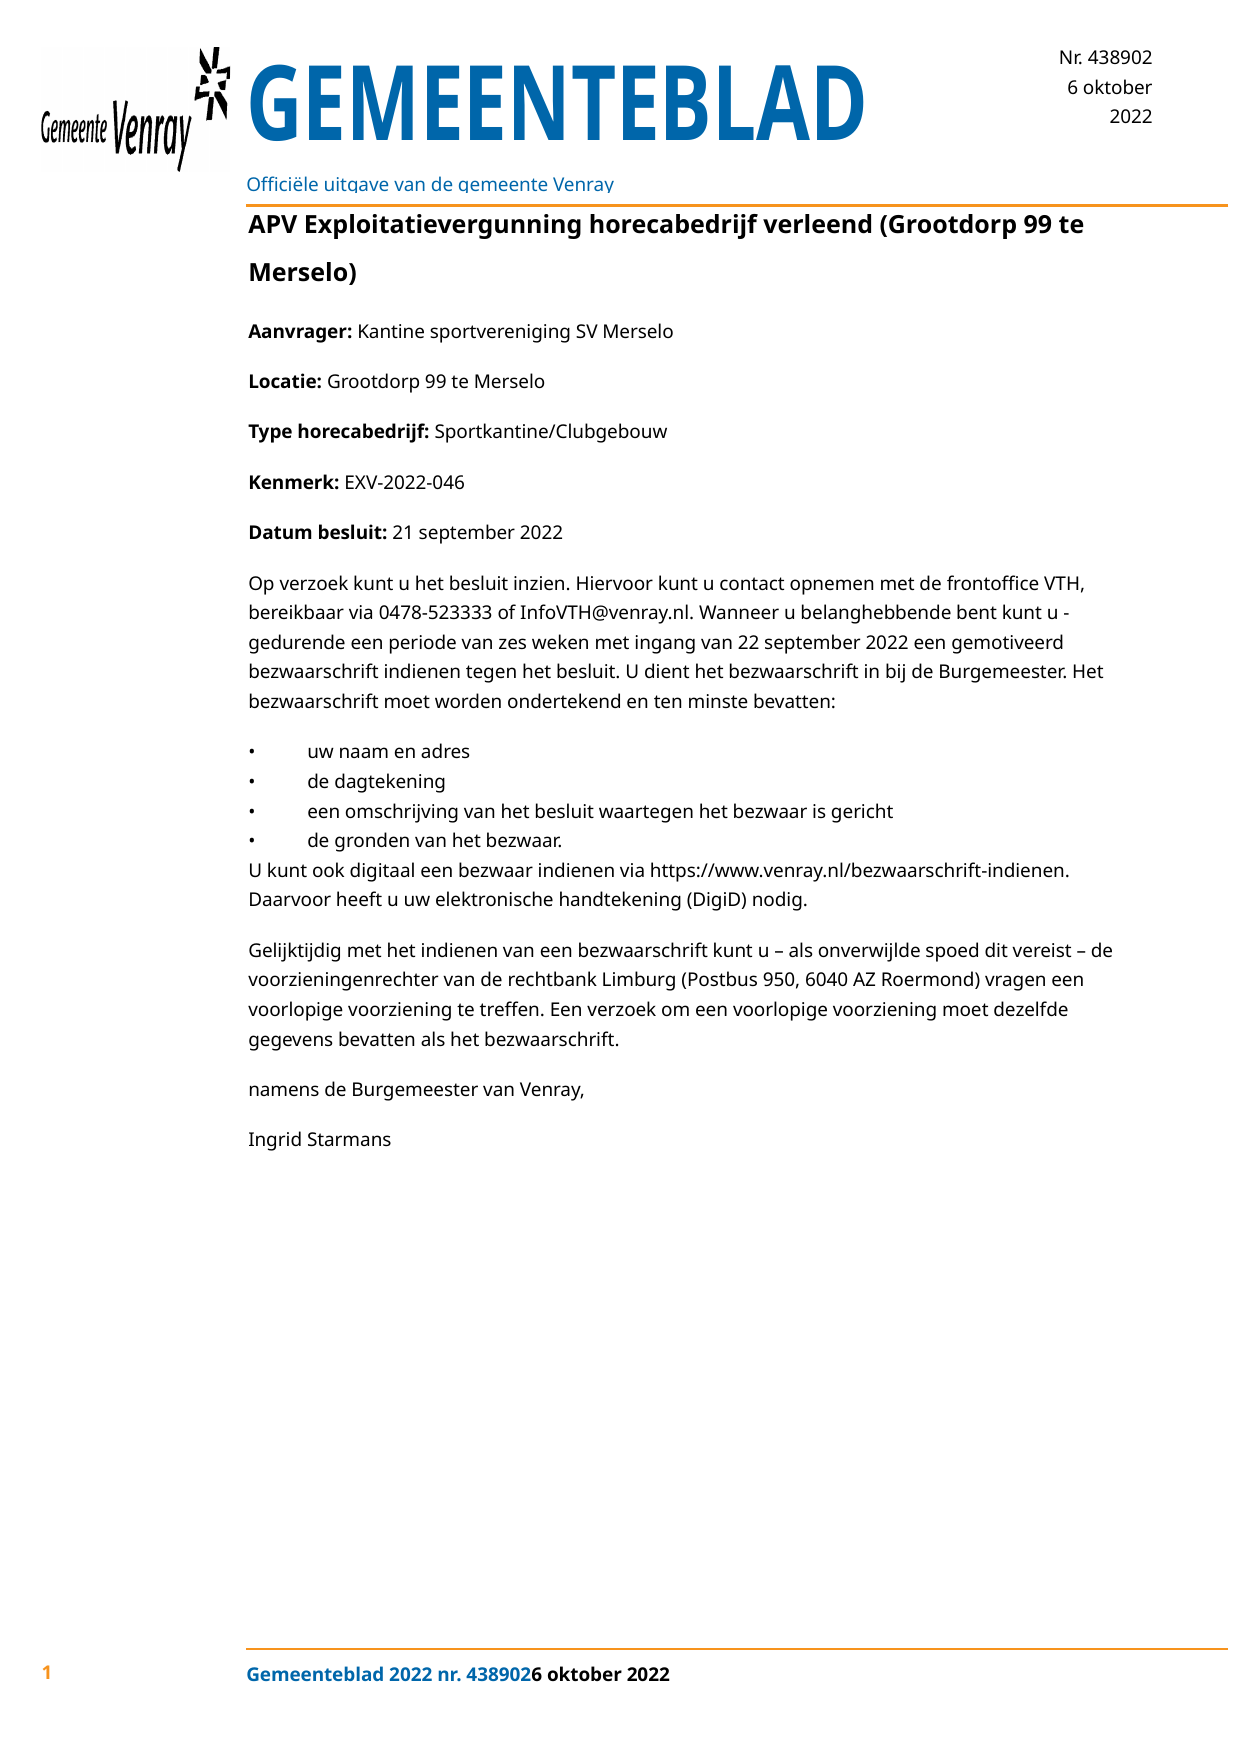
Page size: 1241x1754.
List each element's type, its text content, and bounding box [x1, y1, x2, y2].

picture [41, 47, 231, 172]
text Gelijktijdig met het indienen van een bezwaarschrift kunt u – als onverwijlde spoed dit vereist – de voorzieningenrechter van de rechtbank Limburg (Postbus 950, 6040 AZ Roermond) vragen een voorlopige voorziening te treffen. Een verzoek om een voorlopige voorziening moet dezelfde gegevens bevatten als het bezwaarschrift. [248, 937, 1152, 1052]
text namens de Burgemeester van Venray, [248, 1076, 1152, 1102]
text Locatie: Grootdorp 99 te Merselo [248, 368, 1152, 394]
text Type horecabedrijf: Sportkantine/Clubgebouw [248, 419, 1152, 444]
text Aanvrager: Kantine sportvereniging SV Merselo [248, 318, 1152, 344]
text APV Exploitatievergunning horecabedrijf verleend (Grootdorp 99 te Merselo) [248, 207, 1152, 288]
list de gronden van het bezwaar. [248, 827, 1152, 853]
list de dagtekening [248, 768, 1152, 794]
text Ingrid Starmans [248, 1127, 1152, 1152]
text U kunt ook digitaal een bezwaar indienen via https://www.venray.nl/bezwaarschrift-indienen. Daarvoor heeft u uw elektronische handtekening (DigiD) nodig. [248, 857, 1152, 912]
list uw naam en adres [248, 739, 1152, 764]
text Op verzoek kunt u het besluit inzien. Hiervoor kunt u contact opnemen met de frontoffice VTH, bereikbaar via 0478-523333 of InfoVTH@venray.nl. Wanneer u belanghebbende bent kunt u - gedurende een periode van zes weken met ingang van 22 september 2022 een gemotiveerd bezwaarschrift indienen tegen het besluit. U dient het bezwaarschrift in bij de Burgemeester. Het bezwaarschrift moet worden ondertekend en ten minste bevatten: [248, 570, 1152, 714]
list een omschrijving van het besluit waartegen het bezwaar is gericht [248, 798, 1152, 824]
text Datum besluit: 21 september 2022 [248, 519, 1152, 545]
text Kenmerk: EXV-2022-046 [248, 469, 1152, 495]
